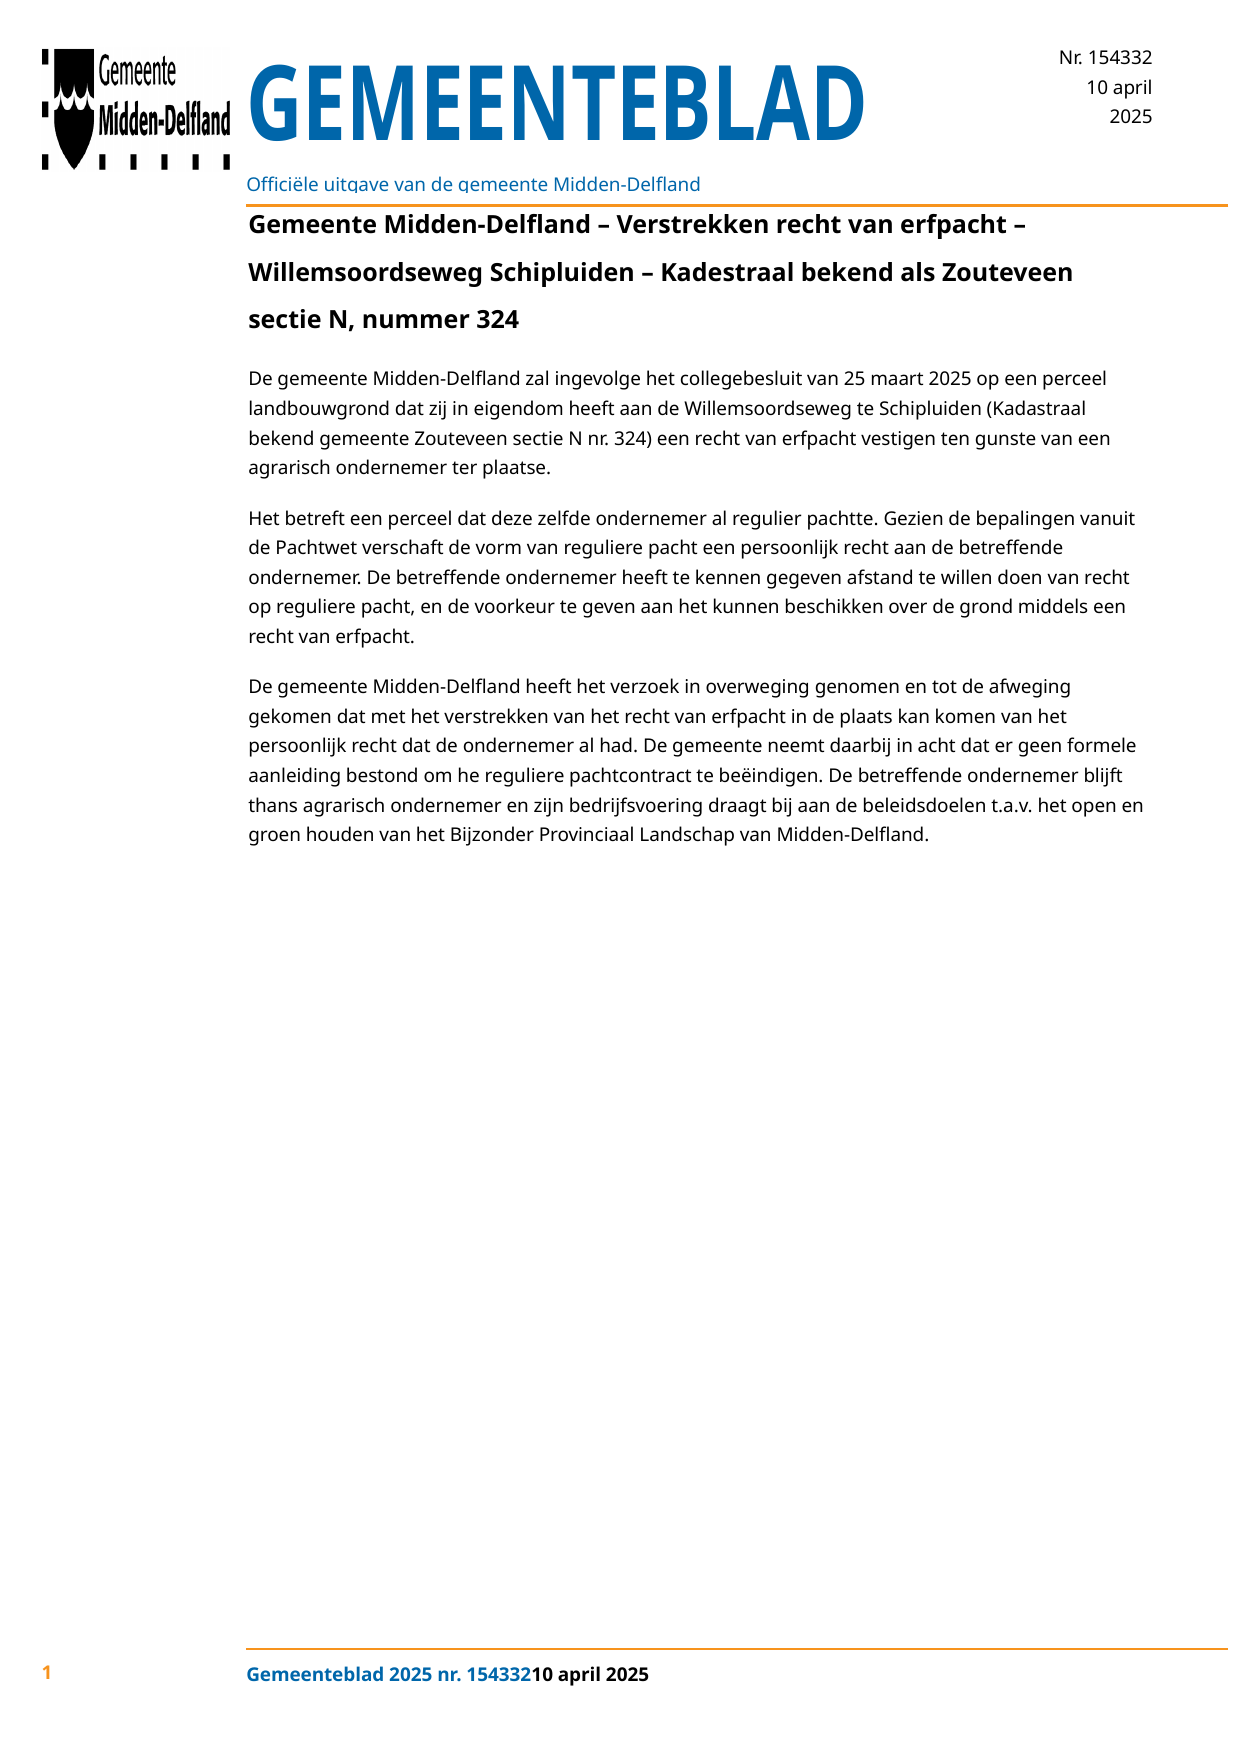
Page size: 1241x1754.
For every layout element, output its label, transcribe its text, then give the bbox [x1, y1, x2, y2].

text Het betreft een perceel dat deze zelfde ondernemer al regulier pachtte. Gezien de bepalingen vanuit de Pachtwet verschaft de vorm van reguliere pacht een persoonlijk recht aan de betreffende ondernemer. De betreffende ondernemer heeft te kennen gegeven afstand te willen doen van recht op reguliere pacht, en de voorkeur te geven aan het kunnen beschikken over de grond middels een recht van erfpacht. [248, 505, 1152, 649]
text De gemeente Midden-Delfland heeft het verzoek in overweging genomen en tot de afweging gekomen dat met het verstrekken van het recht van erfpacht in de plaats kan komen van het persoonlijk recht dat de ondernemer al had. De gemeente neemt daarbij in acht dat er geen formele aanleiding bestond om he reguliere pachtcontract te beëindigen. De betreffende ondernemer blijft thans agrarisch ondernemer en zijn bedrijfsvoering draagt bij aan de beleidsdoelen t.a.v. het open en groen houden van het Bijzonder Provinciaal Landschap van Midden-Delfland. [248, 673, 1152, 847]
picture [41, 47, 231, 172]
text De gemeente Midden-Delfland zal ingevolge het collegebesluit van 25 maart 2025 op een perceel landbouwgrond dat zij in eigendom heeft aan de Willemsoordseweg te Schipluiden (Kadastraal bekend gemeente Zouteveen sectie N nr. 324) een recht van erfpacht vestigen ten gunste van een agrarisch ondernemer ter plaatse. [248, 366, 1152, 480]
text Gemeente Midden-Delfland – Verstrekken recht van erfpacht – Willemsoordseweg Schipluiden – Kadestraal bekend als Zouteveen sectie N, nummer 324 [248, 207, 1152, 336]
